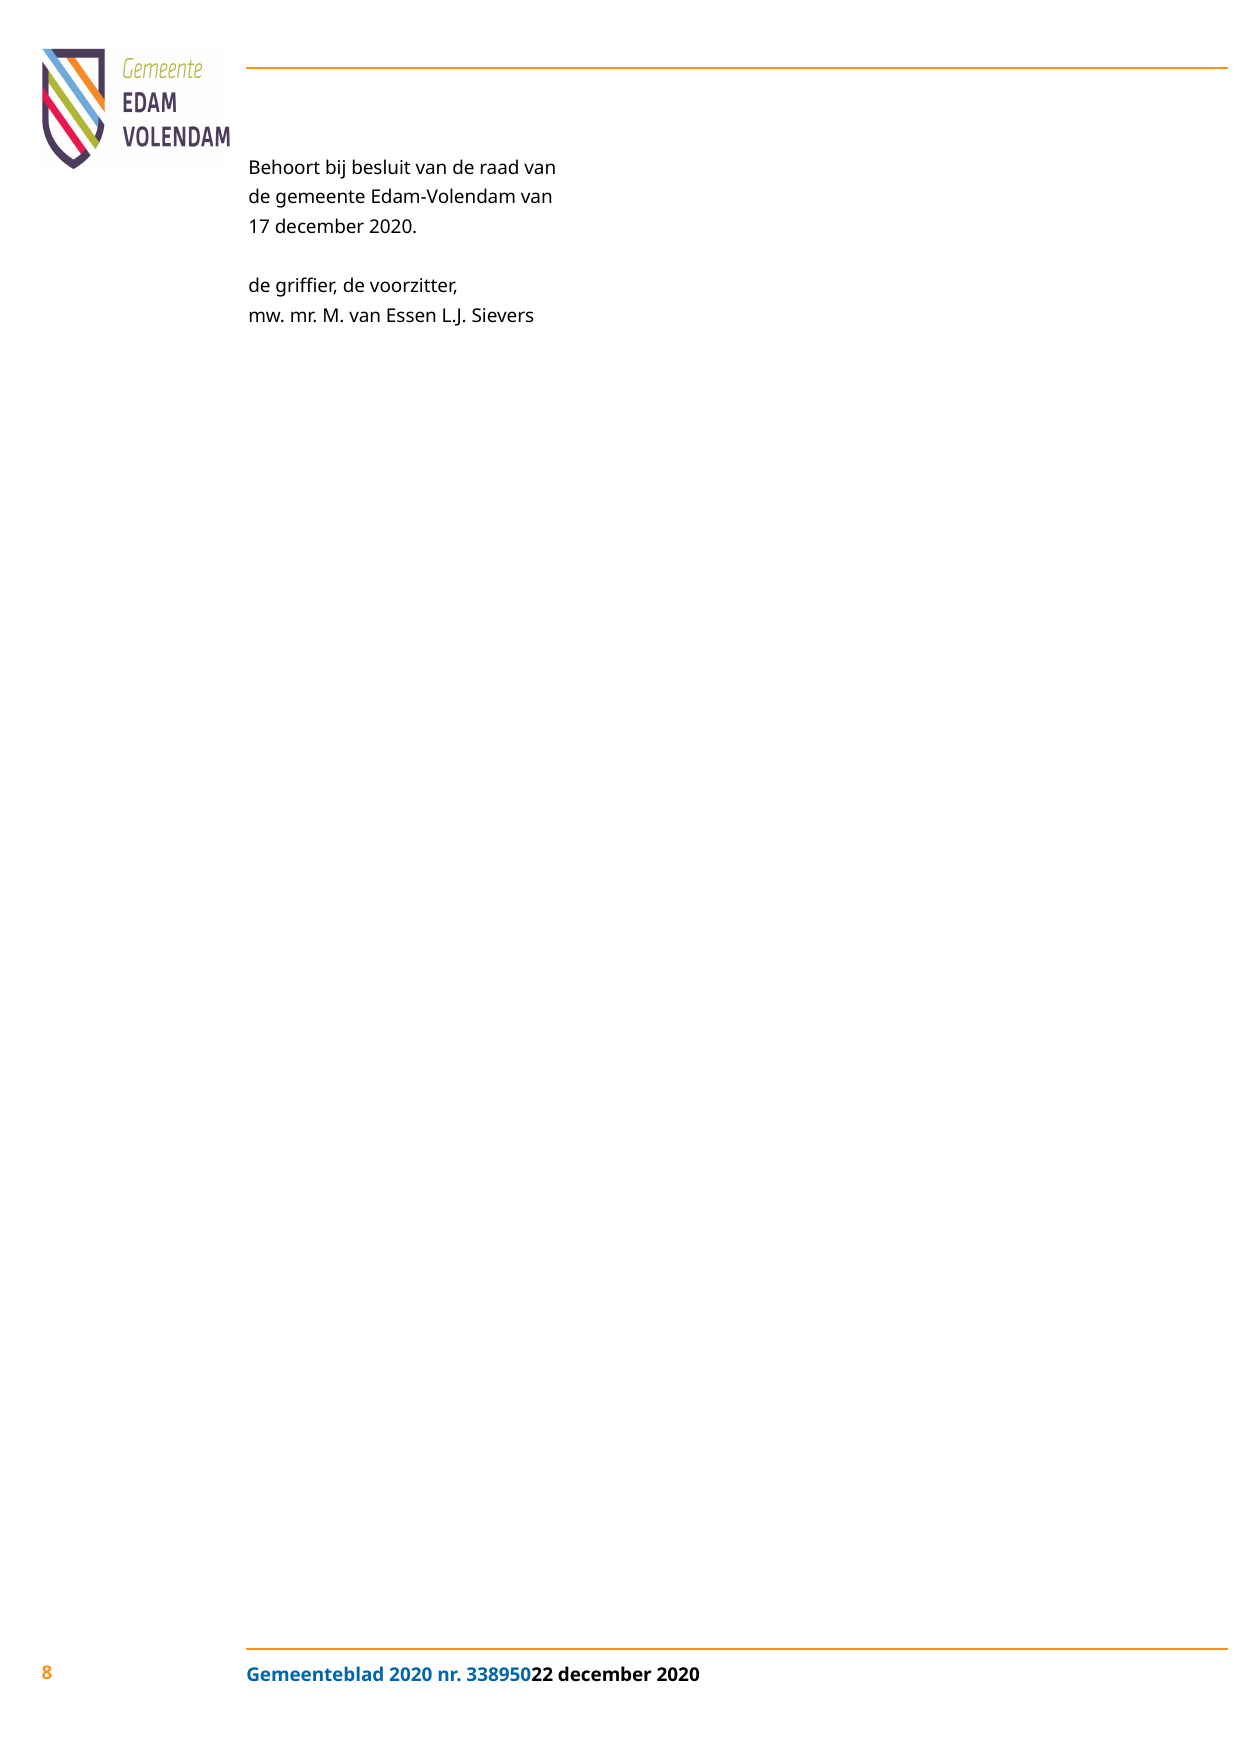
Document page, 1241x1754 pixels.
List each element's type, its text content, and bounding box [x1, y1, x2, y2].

text mw. mr. M. van Essen L.J. Sievers [248, 302, 1152, 328]
text 17 december 2020. [248, 213, 1152, 239]
picture [41, 47, 231, 172]
text de gemeente Edam-Volendam van [248, 183, 1152, 209]
text Behoort bij besluit van de raad van [248, 154, 1152, 180]
text de griffier, de voorzitter, [248, 272, 1152, 298]
